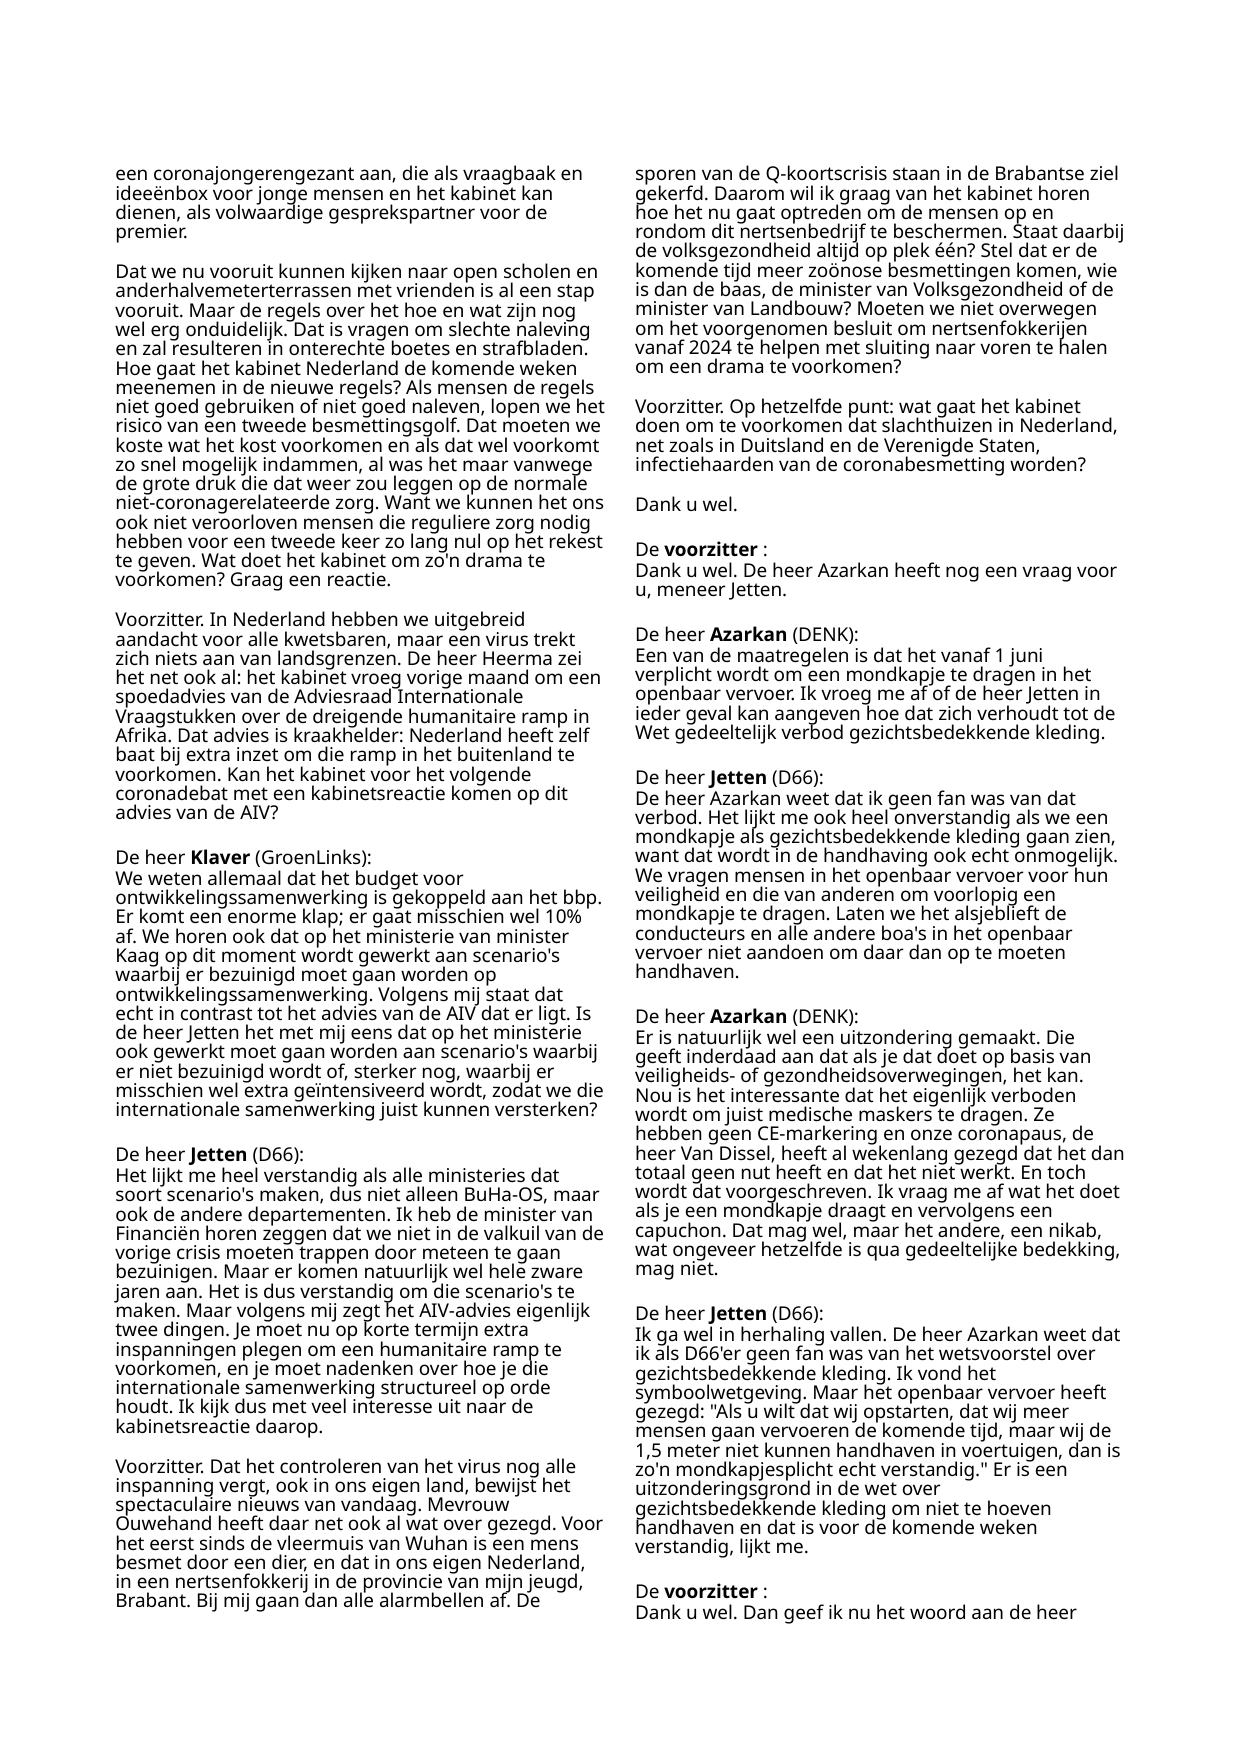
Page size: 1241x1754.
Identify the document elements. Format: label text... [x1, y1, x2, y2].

text De heer Azarkan (DENK): [635, 1003, 1125, 1029]
text sporen van de Q-koortscrisis staan in de Brabantse ziel gekerfd. Daarom wil ik graag van het kabinet horen hoe het nu gaat optreden om de mensen op en rondom dit nertsenbedrijf te beschermen. Staat daarbij de volksgezondheid altijd op plek één? Stel dat er de komende tijd meer zoönose besmettingen komen, wie is dan de baas, de minister van Volksgezondheid of de minister van Landbouw? Moeten we niet overwegen om het voorgenomen besluit om nertsenfokkerijen vanaf 2024 te helpen met sluiting naar voren te halen om een drama te voorkomen? [635, 165, 1125, 377]
text Voorzitter. Dat het controleren van het virus nog alle inspanning vergt, ook in ons eigen land, bewijst het spectaculaire nieuws van vandaag. Mevrouw Ouwehand heeft daar net ook al wat over gezegd. Voor het eerst sinds de vleermuis van Wuhan is een mens besmet door een dier, en dat in ons eigen Nederland, in een nertsenfokkerij in de provincie van mijn jeugd, Brabant. Bij mij gaan dan alle alarmbellen af. De [115, 1458, 605, 1612]
text De heer Klaver (GroenLinks): [115, 844, 605, 870]
text De voorzitter : [635, 536, 1125, 562]
text Een van de maatregelen is dat het vanaf 1 juni verplicht wordt om een mondkapje te dragen in het openbaar vervoer. Ik vroeg me af of de heer Jetten in ieder geval kan aangeven hoe dat zich verhoudt tot de Wet gedeeltelijk verbod gezichtsbedekkende kleding. [635, 647, 1125, 743]
text Voorzitter. In Nederland hebben we uitgebreid aandacht voor alle kwetsbaren, maar een virus trekt zich niets aan van landsgrenzen. De heer Heerma zei het net ook al: het kabinet vroeg vorige maand om een spoedadvies van de Adviesraad Internationale Vraagstukken over de dreigende humanitaire ramp in Afrika. Dat advies is kraakhelder: Nederland heeft zelf baat bij extra inzet om die ramp in het buitenland te voorkomen. Kan het kabinet voor het volgende coronadebat met een kabinetsreactie komen op dit advies van de AIV? [115, 611, 605, 823]
text De voorzitter : [635, 1578, 1125, 1604]
text We weten allemaal dat het budget voor ontwikkelingssamenwerking is gekoppeld aan het bbp. Er komt een enorme klap; er gaat misschien wel 10% af. We horen ook dat op het ministerie van minister Kaag op dit moment wordt gewerkt aan scenario's waarbij er bezuinigd moet gaan worden op ontwikkelingssamenwerking. Volgens mij staat dat echt in contrast tot het advies van de AIV dat er ligt. Is de heer Jetten het met mij eens dat op het ministerie ook gewerkt moet gaan worden aan scenario's waarbij er niet bezuinigd wordt of, sterker nog, waarbij er misschien wel extra geïntensiveerd wordt, zodat we die internationale samenwerking juist kunnen versterken? [115, 870, 605, 1121]
text De heer Azarkan (DENK): [635, 621, 1125, 647]
text Het lijkt me heel verstandig als alle ministeries dat soort scenario's maken, dus niet alleen BuHa-OS, maar ook de andere departementen. Ik heb de minister van Financiën horen zeggen dat we niet in de valkuil van de vorige crisis moeten trappen door meteen te gaan bezuinigen. Maar er komen natuurlijk wel hele zware jaren aan. Het is dus verstandig om die scenario's te maken. Maar volgens mij zegt het AIV-advies eigenlijk twee dingen. Je moet nu op korte termijn extra inspanningen plegen om een humanitaire ramp te voorkomen, en je moet nadenken over hoe je die internationale samenwerking structureel op orde houdt. Ik kijk dus met veel interesse uit naar de kabinetsreactie daarop. [115, 1167, 605, 1437]
text De heer Azarkan weet dat ik geen fan was van dat verbod. Het lijkt me ook heel onverstandig als we een mondkapje als gezichtsbedekkende kleding gaan zien, want dat wordt in de handhaving ook echt onmogelijk. We vragen mensen in het openbaar vervoer voor hun veiligheid en die van anderen om voorlopig een mondkapje te dragen. Laten we het alsjeblieft de conducteurs en alle andere boa's in het openbaar vervoer niet aandoen om daar dan op te moeten handhaven. [635, 790, 1125, 982]
text De heer Jetten (D66): [635, 1300, 1125, 1326]
text Er is natuurlijk wel een uitzondering gemaakt. Die geeft inderdaad aan dat als je dat doet op basis van veiligheids- of gezondheidsoverwegingen, het kan. Nou is het interessante dat het eigenlijk verboden wordt om juist medische maskers te dragen. Ze hebben geen CE-markering en onze coronapaus, de heer Van Dissel, heeft al wekenlang gezegd dat het dan totaal geen nut heeft en dat het niet werkt. En toch wordt dat voorgeschreven. Ik vraag me af wat het doet als je een mondkapje draagt en vervolgens een capuchon. Dat mag wel, maar het andere, een nikab, wat ongeveer hetzelfde is qua gedeeltelijke bedekking, mag niet. [635, 1029, 1125, 1279]
text Ik ga wel in herhaling vallen. De heer Azarkan weet dat ik als D66'er geen fan was van het wetsvoorstel over gezichtsbedekkende kleding. Ik vond het symboolwetgeving. Maar het openbaar vervoer heeft gezegd: "Als u wilt dat wij opstarten, dat wij meer mensen gaan vervoeren de komende tijd, maar wij de 1,5 meter niet kunnen handhaven in voertuigen, dan is zo'n mondkapjesplicht echt verstandig." Er is een uitzonderingsgrond in de wet over gezichtsbedekkende kleding om niet te hoeven handhaven en dat is voor de komende weken verstandig, lijkt me. [635, 1326, 1125, 1557]
text Dank u wel. [635, 496, 1125, 515]
text Dank u wel. Dan geef ik nu het woord aan de heer [635, 1604, 1125, 1623]
text Dat we nu vooruit kunnen kijken naar open scholen en anderhalvemeterterrassen met vrienden is al een stap vooruit. Maar de regels over het hoe en wat zijn nog wel erg onduidelijk. Dat is vragen om slechte naleving en zal resulteren in onterechte boetes en strafbladen. Hoe gaat het kabinet Nederland de komende weken meenemen in de nieuwe regels? Als mensen de regels niet goed gebruiken of niet goed naleven, lopen we het risico van een tweede besmettingsgolf. Dat moeten we koste wat het kost voorkomen en als dat wel voorkomt zo snel mogelijk indammen, al was het maar vanwege de grote druk die dat weer zou leggen op de normale niet-coronagerelateerde zorg. Want we kunnen het ons ook niet veroorloven mensen die reguliere zorg nodig hebben voor een tweede keer zo lang nul op het rekest te geven. Wat doet het kabinet om zo'n drama te voorkomen? Graag een reactie. [115, 263, 605, 591]
text Dank u wel. De heer Azarkan heeft nog een vraag voor u, meneer Jetten. [635, 562, 1125, 600]
text De heer Jetten (D66): [115, 1141, 605, 1167]
text Voorzitter. Op hetzelfde punt: wat gaat het kabinet doen om te voorkomen dat slachthuizen in Nederland, net zoals in Duitsland en de Verenigde Staten, infectiehaarden van de coronabesmetting worden? [635, 398, 1125, 475]
text De heer Jetten (D66): [635, 764, 1125, 790]
text een coronajongerengezant aan, die als vraagbaak en ideeënbox voor jonge mensen en het kabinet kan dienen, als volwaardige gesprekspartner voor de premier. [115, 165, 605, 242]
